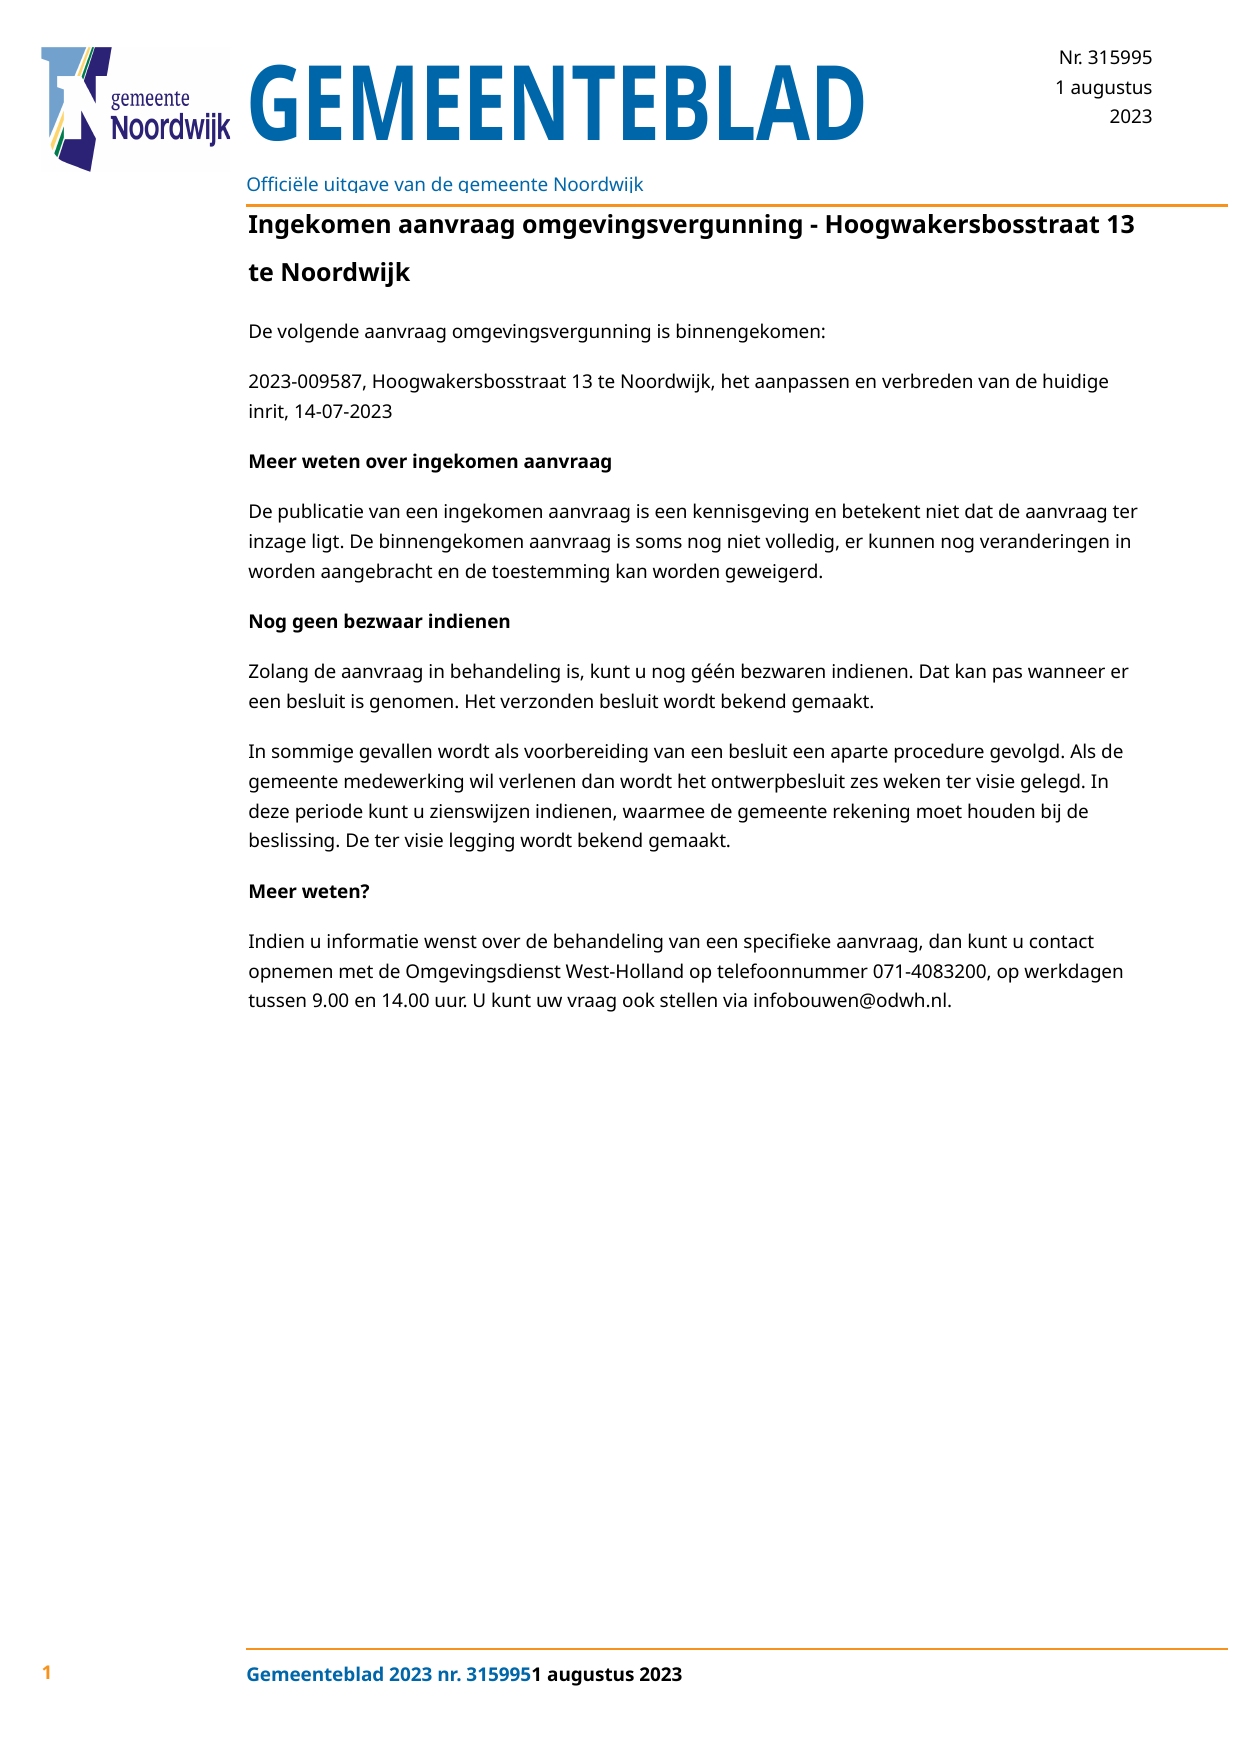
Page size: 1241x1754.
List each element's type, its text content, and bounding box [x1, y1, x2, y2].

text Meer weten? [248, 878, 1152, 904]
text De publicatie van een ingekomen aanvraag is een kennisgeving en betekent niet dat de aanvraag ter inzage ligt. De binnengekomen aanvraag is soms nog niet volledig, er kunnen nog veranderingen in worden aangebracht en de toestemming kan worden geweigerd. [248, 499, 1152, 584]
text Ingekomen aanvraag omgevingsvergunning - Hoogwakersbosstraat 13 te Noordwijk [248, 207, 1152, 288]
text De volgende aanvraag omgevingsvergunning is binnengekomen: [248, 318, 1152, 344]
text In sommige gevallen wordt als voorbereiding van een besluit een aparte procedure gevolgd. Als de gemeente medewerking wil verlenen dan wordt het ontwerpbesluit zes weken ter visie gelegd. In deze periode kunt u zienswijzen indienen, waarmee de gemeente rekening moet houden bij de beslissing. De ter visie legging wordt bekend gemaakt. [248, 739, 1152, 853]
picture [41, 47, 231, 172]
text Meer weten over ingekomen aanvraag [248, 448, 1152, 474]
text Indien u informatie wenst over de behandeling van een specifieke aanvraag, dan kunt u contact opnemen met de Omgevingsdienst West-Holland op telefoonnummer 071-4083200, op werkdagen tussen 9.00 en 14.00 uur. U kunt uw vraag ook stellen via infobouwen@odwh.nl. [248, 928, 1152, 1013]
text 2023-009587, Hoogwakersbosstraat 13 te Noordwijk, het aanpassen en verbreden van de huidige inrit, 14-07-2023 [248, 368, 1152, 424]
text Nog geen bezwaar indienen [248, 608, 1152, 634]
text Zolang de aanvraag in behandeling is, kunt u nog géén bezwaren indienen. Dat kan pas wanneer er een besluit is genomen. Het verzonden besluit wordt bekend gemaakt. [248, 659, 1152, 714]
